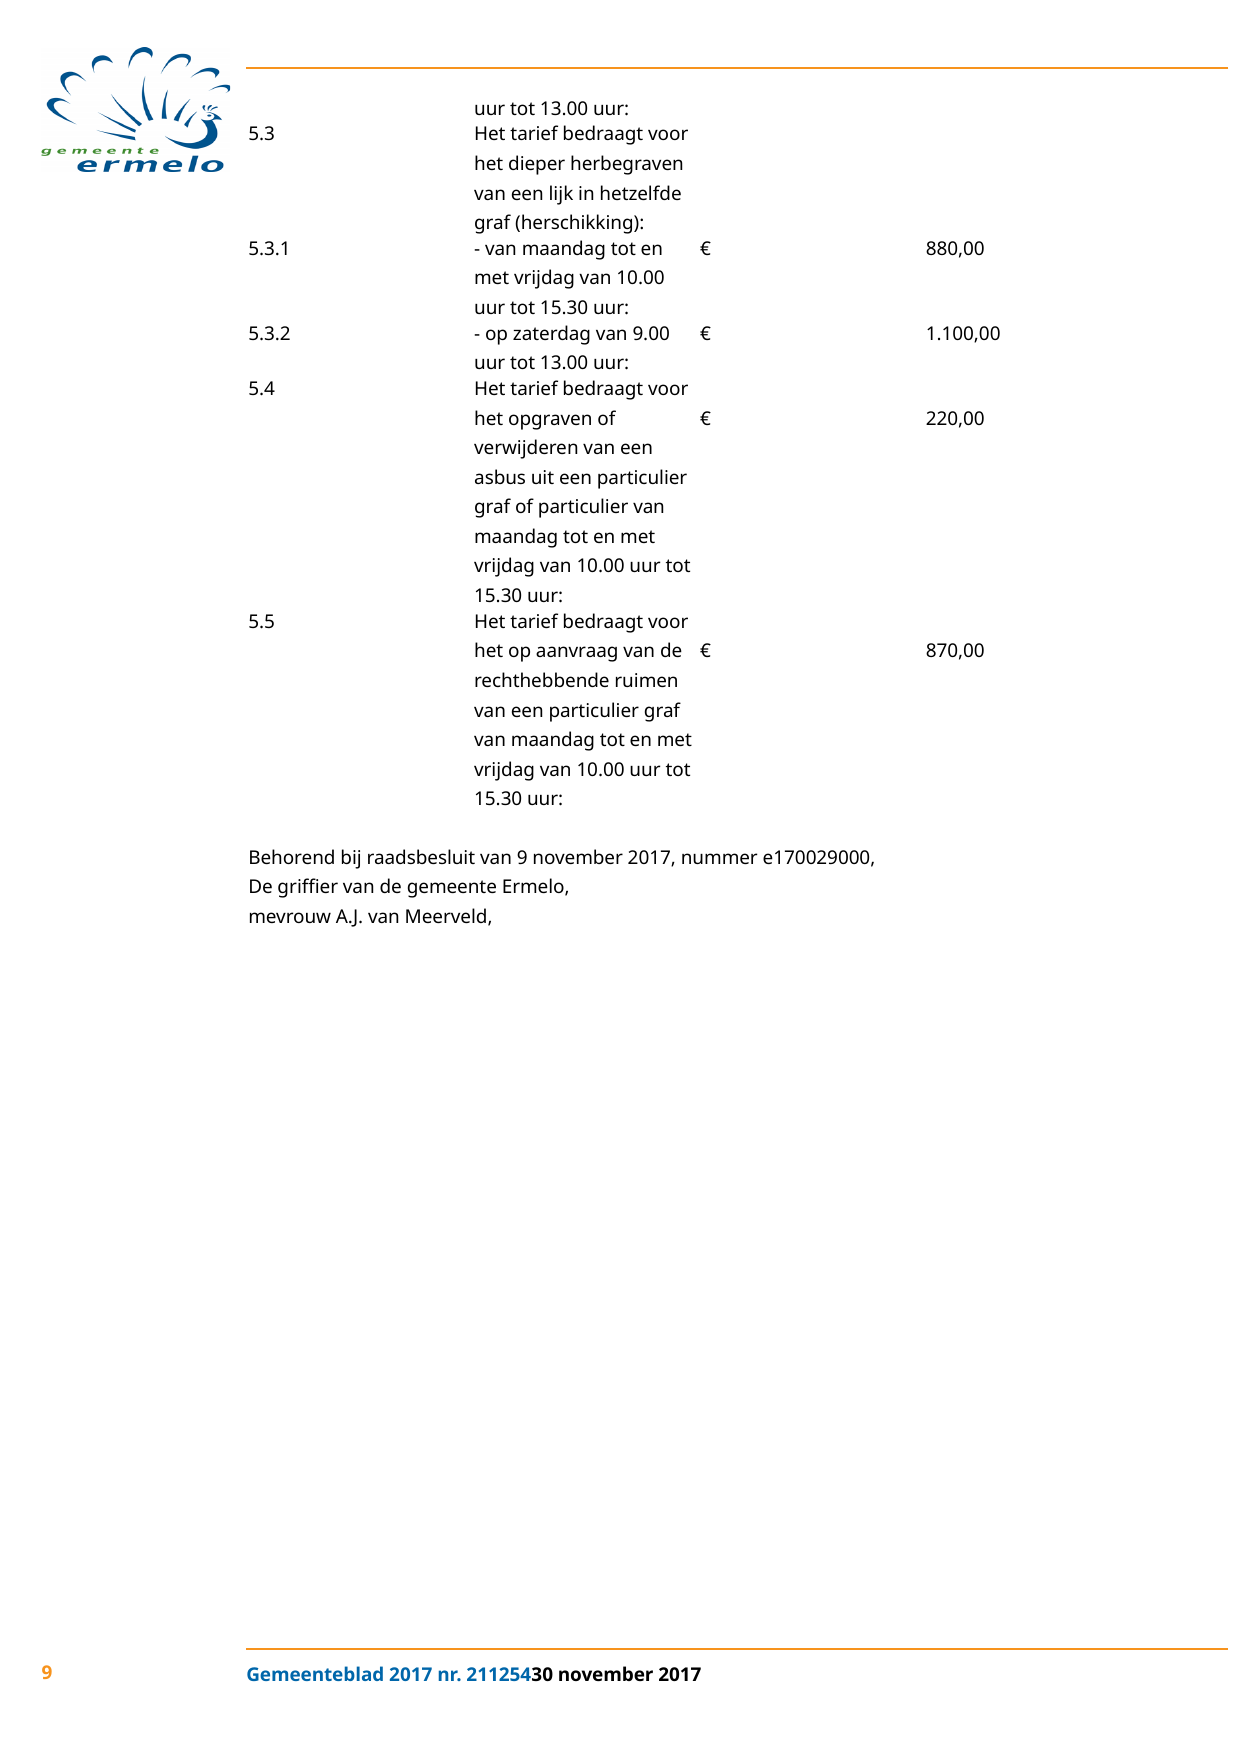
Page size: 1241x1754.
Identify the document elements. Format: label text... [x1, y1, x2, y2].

text De griffier van de gemeente Ermelo, [248, 874, 1152, 899]
table_cell € [700, 375, 926, 608]
table_cell € [700, 235, 926, 320]
table_cell 5.5 [248, 608, 474, 811]
table_cell € [700, 320, 926, 375]
table_cell 220,00 [926, 375, 1152, 608]
table_cell Het tarief bedraagt voor het op aanvraag van de rechthebbende ruimen van een particulier graf van maandag tot en met vrijdag van 10.00 uur tot 15.30 uur: [474, 608, 700, 811]
text mevrouw A.J. van Meerveld, [248, 903, 1152, 929]
table_cell 5.3 [248, 121, 474, 235]
table_cell uur tot 13.00 uur: [474, 95, 700, 121]
table_cell 5.3.1 [248, 235, 474, 320]
table_cell [926, 121, 1152, 235]
table_cell 5.4 [248, 375, 474, 608]
table_cell € [700, 608, 926, 811]
table_cell [700, 121, 926, 235]
table_cell - van maandag tot en met vrijdag van 10.00 uur tot 15.30 uur: [474, 235, 700, 320]
table_cell Het tarief bedraagt voor het dieper herbegraven van een lijk in hetzelfde graf (herschikking): [474, 121, 700, 235]
table_cell 1.100,00 [926, 320, 1152, 375]
table_cell [248, 95, 474, 121]
table_cell [700, 95, 926, 121]
table_cell 880,00 [926, 235, 1152, 320]
table_cell [926, 95, 1152, 121]
table_cell - op zaterdag van 9.00 uur tot 13.00 uur: [474, 320, 700, 375]
picture [41, 47, 231, 172]
text Behorend bij raadsbesluit van 9 november 2017, nummer e170029000, [248, 844, 1152, 870]
table_cell Het tarief bedraagt voor het opgraven of verwijderen van een asbus uit een particulier graf of particulier van maandag tot en met vrijdag van 10.00 uur tot 15.30 uur: [474, 375, 700, 608]
table_cell 5.3.2 [248, 320, 474, 375]
table_cell 870,00 [926, 608, 1152, 811]
